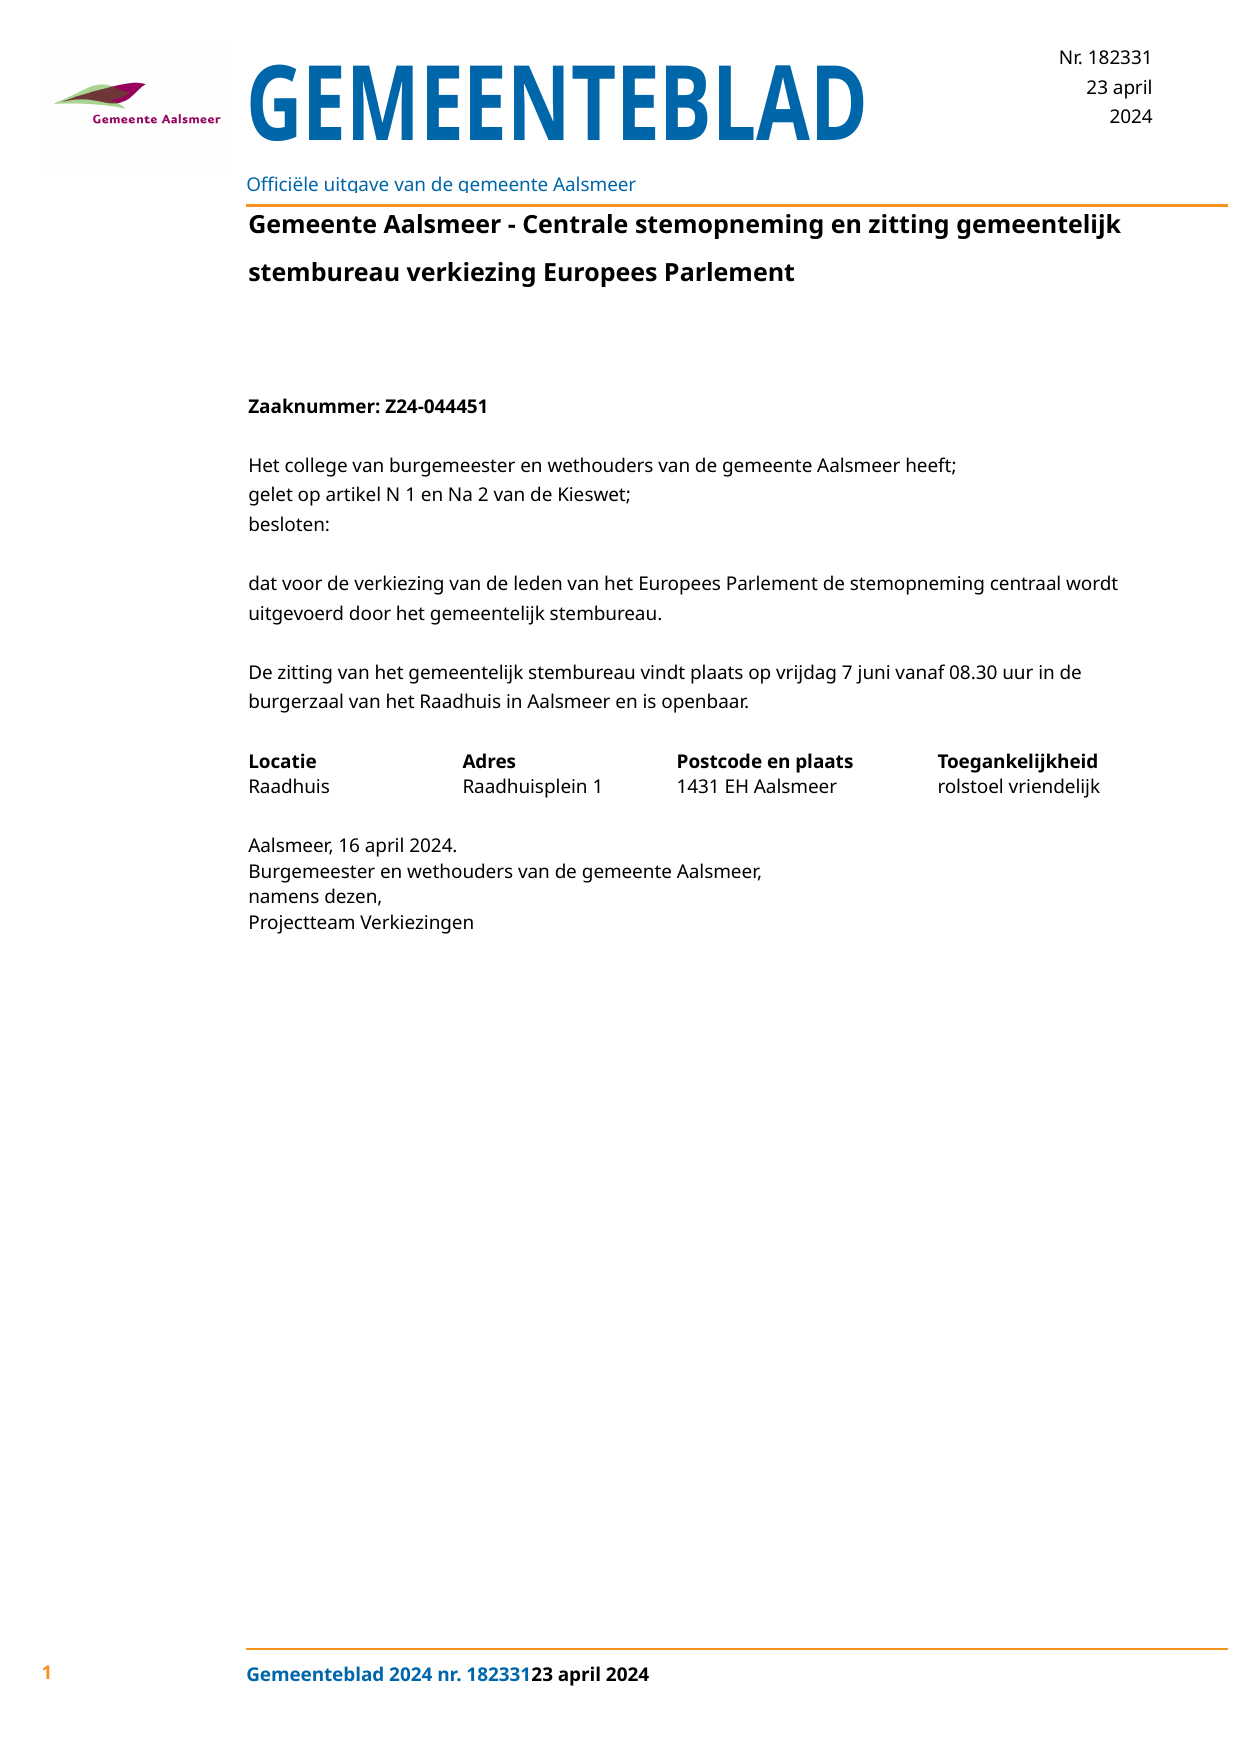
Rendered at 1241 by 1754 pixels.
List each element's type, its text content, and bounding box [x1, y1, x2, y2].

text Burgemeester en wethouders van de gemeente Aalsmeer, [248, 858, 1152, 884]
text Aalsmeer, 16 april 2024. [248, 832, 1152, 858]
table_header Postcode en plaats [676, 748, 937, 774]
table_cell Raadhuis [248, 774, 462, 799]
table_cell Raadhuisplein 1 [462, 774, 676, 799]
text besloten: [248, 511, 1152, 537]
text gelet op artikel N 1 en Na 2 van de Kieswet; [248, 482, 1152, 507]
table_header Toegankelijkheid [937, 748, 1152, 774]
picture [41, 47, 231, 172]
table_header Adres [462, 748, 676, 774]
text De zitting van het gemeentelijk stembureau vindt plaats op vrijdag 7 juni vanaf 08.30 uur in de burgerzaal van het Raadhuis in Aalsmeer en is openbaar. [248, 659, 1152, 714]
text namens dezen, [248, 884, 1152, 909]
table_cell 1431 EH Aalsmeer [676, 774, 937, 799]
text Gemeente Aalsmeer - Centrale stemopneming en zitting gemeentelijk stembureau verkiezing Europees Parlement [248, 207, 1152, 288]
text Het college van burgemeester en wethouders van de gemeente Aalsmeer heeft; [248, 452, 1152, 478]
table_cell rolstoel vriendelijk [937, 774, 1152, 799]
text dat voor de verkiezing van de leden van het Europees Parlement de stemopneming centraal wordt uitgevoerd door het gemeentelijk stembureau. [248, 570, 1152, 626]
text Zaaknummer: Z24-044451 [248, 393, 1152, 419]
text Projectteam Verkiezingen [248, 909, 1152, 935]
table_header Locatie [248, 748, 462, 774]
